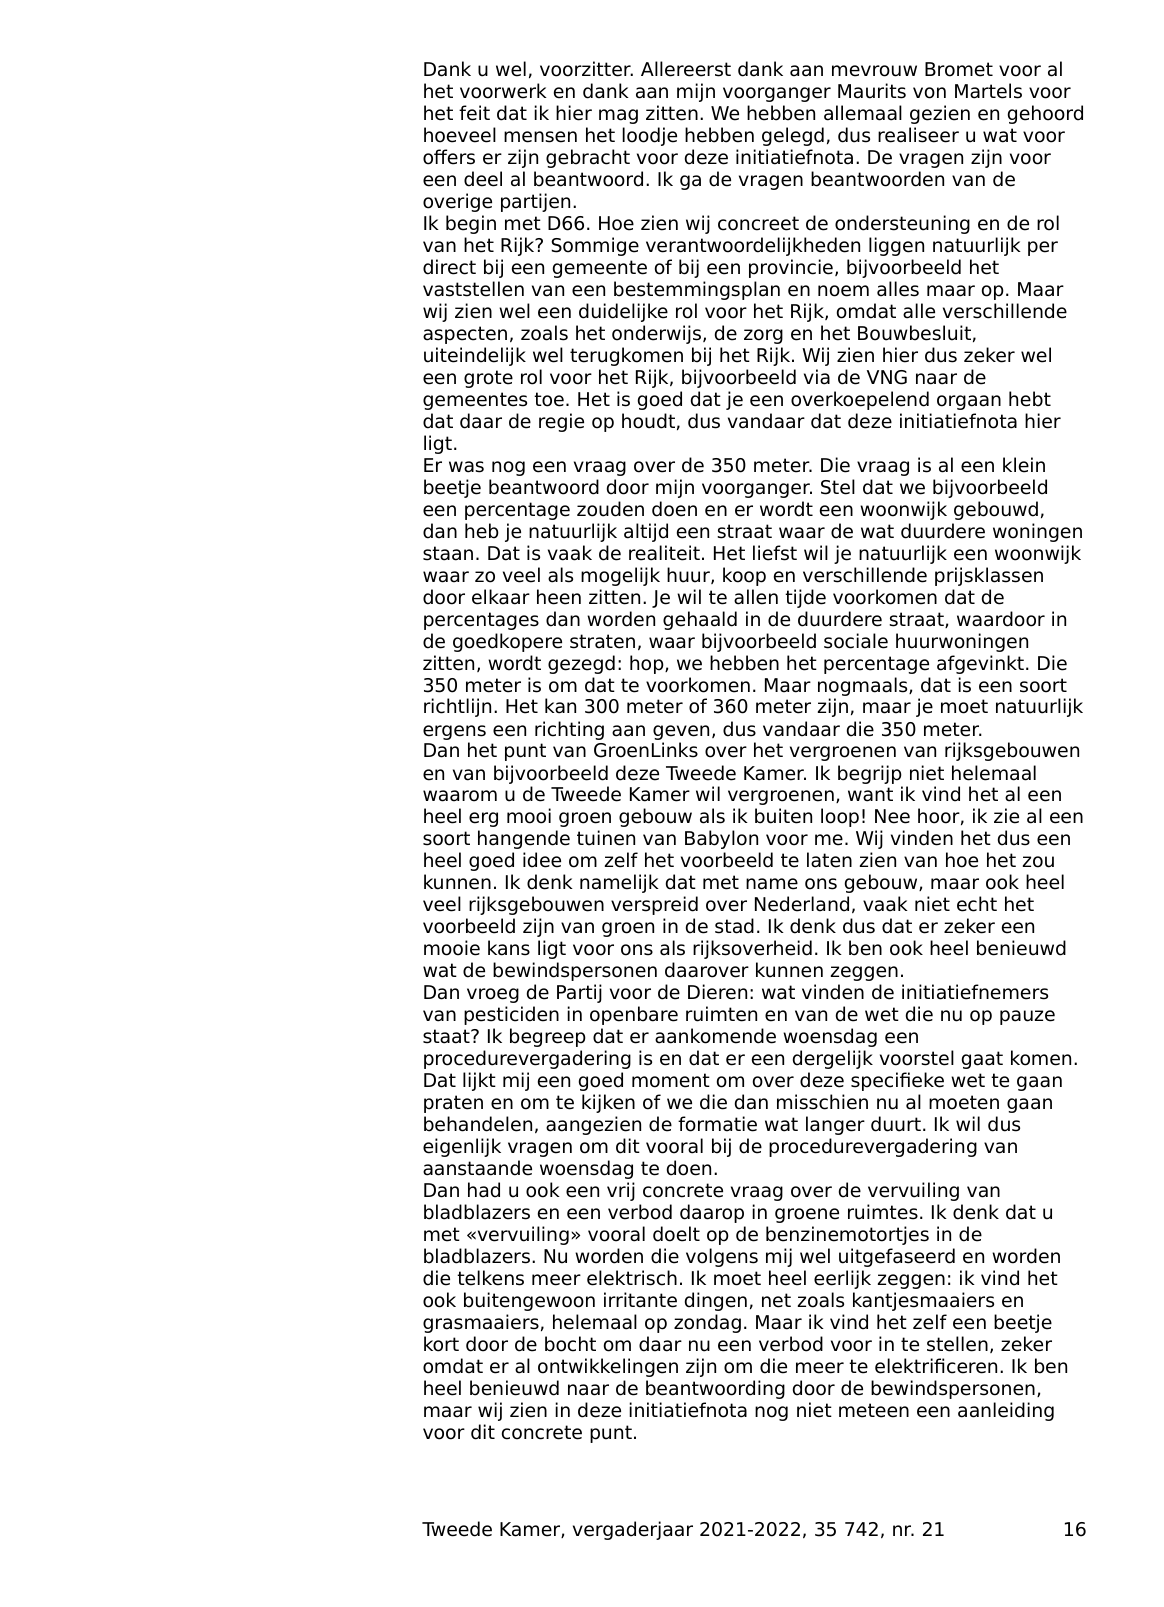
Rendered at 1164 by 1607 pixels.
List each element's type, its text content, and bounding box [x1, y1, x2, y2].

text Ik begin met D66. Hoe zien wij concreet de ondersteuning en de rol van het Rijk? Sommige verantwoordelijkheden liggen natuurlijk per direct bij een gemeente of bij een provincie, bijvoorbeeld het vaststellen van een bestemmingsplan en noem alles maar op. Maar wij zien wel een duidelijke rol voor het Rijk, omdat alle verschillende aspecten, zoals het onderwijs, de zorg en het Bouwbesluit, uiteindelijk wel terugkomen bij het Rijk. Wij zien hier dus zeker wel een grote rol voor het Rijk, bijvoorbeeld via de VNG naar de gemeentes toe. Het is goed dat je een overkoepelend orgaan hebt dat daar de regie op houdt, dus vandaar dat deze initiatiefnota hier ligt. [422, 213, 1087, 455]
text Dan had u ook een vrij concrete vraag over de vervuiling van bladblazers en een verbod daarop in groene ruimtes. Ik denk dat u met «vervuiling» vooral doelt op de benzinemotortjes in de bladblazers. Nu worden die volgens mij wel uitgefaseerd en worden die telkens meer elektrisch. Ik moet heel eerlijk zeggen: ik vind het ook buitengewoon irritante dingen, net zoals kantjesmaaiers en grasmaaiers, helemaal op zondag. Maar ik vind het zelf een beetje kort door de bocht om daar nu een verbod voor in te stellen, zeker omdat er al ontwikkelingen zijn om die meer te elektrificeren. Ik ben heel benieuwd naar de beantwoording door de bewindspersonen, maar wij zien in deze initiatiefnota nog niet meteen een aanleiding voor dit concrete punt. [422, 1180, 1087, 1444]
text Er was nog een vraag over de 350 meter. Die vraag is al een klein beetje beantwoord door mijn voorganger. Stel dat we bijvoorbeeld een percentage zouden doen en er wordt een woonwijk gebouwd, dan heb je natuurlijk altijd een straat waar de wat duurdere woningen staan. Dat is vaak de realiteit. Het liefst wil je natuurlijk een woonwijk waar zo veel als mogelijk huur, koop en verschillende prijsklassen door elkaar heen zitten. Je wil te allen tijde voorkomen dat de percentages dan worden gehaald in de duurdere straat, waardoor in de goedkopere straten, waar bijvoorbeeld sociale huurwoningen zitten, wordt gezegd: hop, we hebben het percentage afgevinkt. Die 350 meter is om dat te voorkomen. Maar nogmaals, dat is een soort richtlijn. Het kan 300 meter of 360 meter zijn, maar je moet natuurlijk ergens een richting aan geven, dus vandaar die 350 meter. [422, 455, 1087, 740]
text Dank u wel, voorzitter. Allereerst dank aan mevrouw Bromet voor al het voorwerk en dank aan mijn voorganger Maurits von Martels voor het feit dat ik hier mag zitten. We hebben allemaal gezien en gehoord hoeveel mensen het loodje hebben gelegd, dus realiseer u wat voor offers er zijn gebracht voor deze initiatiefnota. De vragen zijn voor een deel al beantwoord. Ik ga de vragen beantwoorden van de overige partijen. [422, 59, 1087, 213]
text Dan vroeg de Partij voor de Dieren: wat vinden de initiatiefnemers van pesticiden in openbare ruimten en van de wet die nu op pauze staat? Ik begreep dat er aankomende woensdag een procedurevergadering is en dat er een dergelijk voorstel gaat komen. Dat lijkt mij een goed moment om over deze specifieke wet te gaan praten en om te kijken of we die dan misschien nu al moeten gaan behandelen, aangezien de formatie wat langer duurt. Ik wil dus eigenlijk vragen om dit vooral bij de procedurevergadering van aanstaande woensdag te doen. [422, 982, 1087, 1180]
text Dan het punt van GroenLinks over het vergroenen van rijksgebouwen en van bijvoorbeeld deze Tweede Kamer. Ik begrijp niet helemaal waarom u de Tweede Kamer wil vergroenen, want ik vind het al een heel erg mooi groen gebouw als ik buiten loop! Nee hoor, ik zie al een soort hangende tuinen van Babylon voor me. Wij vinden het dus een heel goed idee om zelf het voorbeeld te laten zien van hoe het zou kunnen. Ik denk namelijk dat met name ons gebouw, maar ook heel veel rijksgebouwen verspreid over Nederland, vaak niet echt het voorbeeld zijn van groen in de stad. Ik denk dus dat er zeker een mooie kans ligt voor ons als rijksoverheid. Ik ben ook heel benieuwd wat de bewindspersonen daarover kunnen zeggen. [422, 740, 1087, 982]
